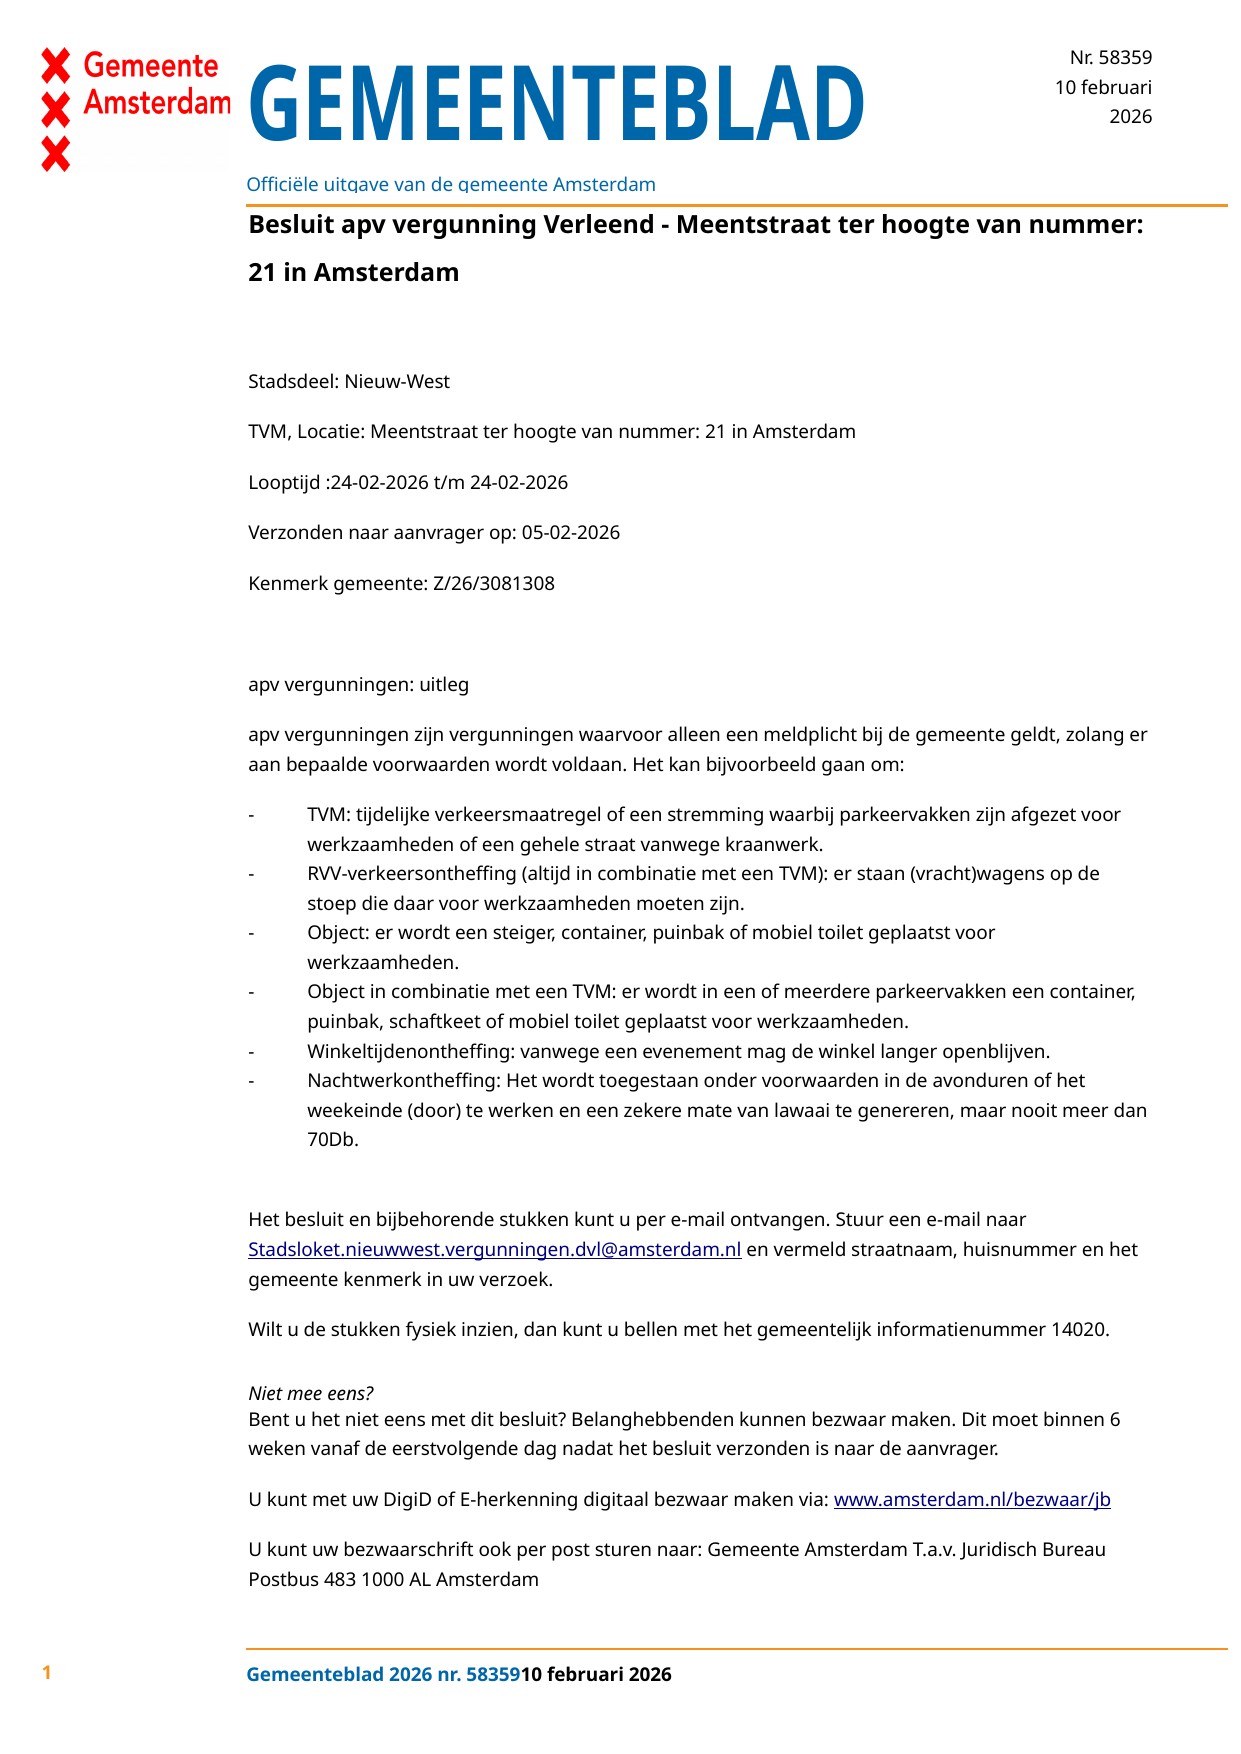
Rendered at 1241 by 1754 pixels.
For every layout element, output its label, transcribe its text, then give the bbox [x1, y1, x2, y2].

text Het besluit en bijbehorende stukken kunt u per e-mail ontvangen. Stuur een e-mail naar Stadsloket.nieuwwest.vergunningen.dvl@amsterdam.nl en vermeld straatnaam, huisnummer en het gemeente kenmerk in uw verzoek. [248, 1207, 1152, 1292]
text TVM, Locatie: Meentstraat ter hoogte van nummer: 21 in Amsterdam [248, 419, 1152, 444]
text Looptijd :24-02-2026 t/m 24-02-2026 [248, 469, 1152, 495]
text Verzonden naar aanvrager op: 05-02-2026 [248, 519, 1152, 545]
text Stadsdeel: Nieuw-West [248, 368, 1152, 394]
list Object: er wordt een steiger, container, puinbak of mobiel toilet geplaatst voor werkzaamheden. [248, 919, 1152, 975]
text apv vergunningen: uitleg [248, 671, 1152, 697]
list Nachtwerkontheffing: Het wordt toegestaan onder voorwaarden in de avonduren of het weekeinde (door) te werken en een zekere mate van lawaai te genereren, maar nooit meer dan 70Db. [248, 1067, 1152, 1152]
list Object in combinatie met een TVM: er wordt in een of meerdere parkeervakken een container, puinbak, schaftkeet of mobiel toilet geplaatst voor werkzaamheden. [248, 979, 1152, 1034]
text U kunt uw bezwaarschrift ook per post sturen naar: Gemeente Amsterdam T.a.v. Juridisch Bureau Postbus 483 1000 AL Amsterdam [248, 1536, 1152, 1592]
picture [41, 47, 231, 172]
text Besluit apv vergunning Verleend - Meentstraat ter hoogte van nummer: 21 in Amsterdam [248, 207, 1152, 288]
text Bent u het niet eens met dit besluit? Belanghebbenden kunnen bezwaar maken. Dit moet binnen 6 weken vanaf de eerstvolgende dag nadat het besluit verzonden is naar de aanvrager. [248, 1406, 1152, 1461]
list TVM: tijdelijke verkeersmaatregel of een stremming waarbij parkeervakken zijn afgezet voor werkzaamheden of een gehele straat vanwege kraanwerk. [248, 801, 1152, 857]
list RVV-verkeersontheffing (altijd in combinatie met een TVM): er staan (vracht)wagens op de stoep die daar voor werkzaamheden moeten zijn. [248, 860, 1152, 916]
text Wilt u de stukken fysiek inzien, dan kunt u bellen met het gemeentelijk informatienummer 14020. [248, 1316, 1152, 1342]
text U kunt met uw DigiD of E-herkenning digitaal bezwaar maken via: www.amsterdam.nl/bezwaar/jb [248, 1486, 1152, 1512]
list Winkeltijdenontheffing: vanwege een evenement mag de winkel langer openblijven. [248, 1038, 1152, 1064]
text Niet mee eens? [248, 1380, 1152, 1406]
text apv vergunningen zijn vergunningen waarvoor alleen een meldplicht bij de gemeente geldt, zolang er aan bepaalde voorwaarden wordt voldaan. Het kan bijvoorbeeld gaan om: [248, 721, 1152, 777]
text Kenmerk gemeente: Z/26/3081308 [248, 570, 1152, 596]
